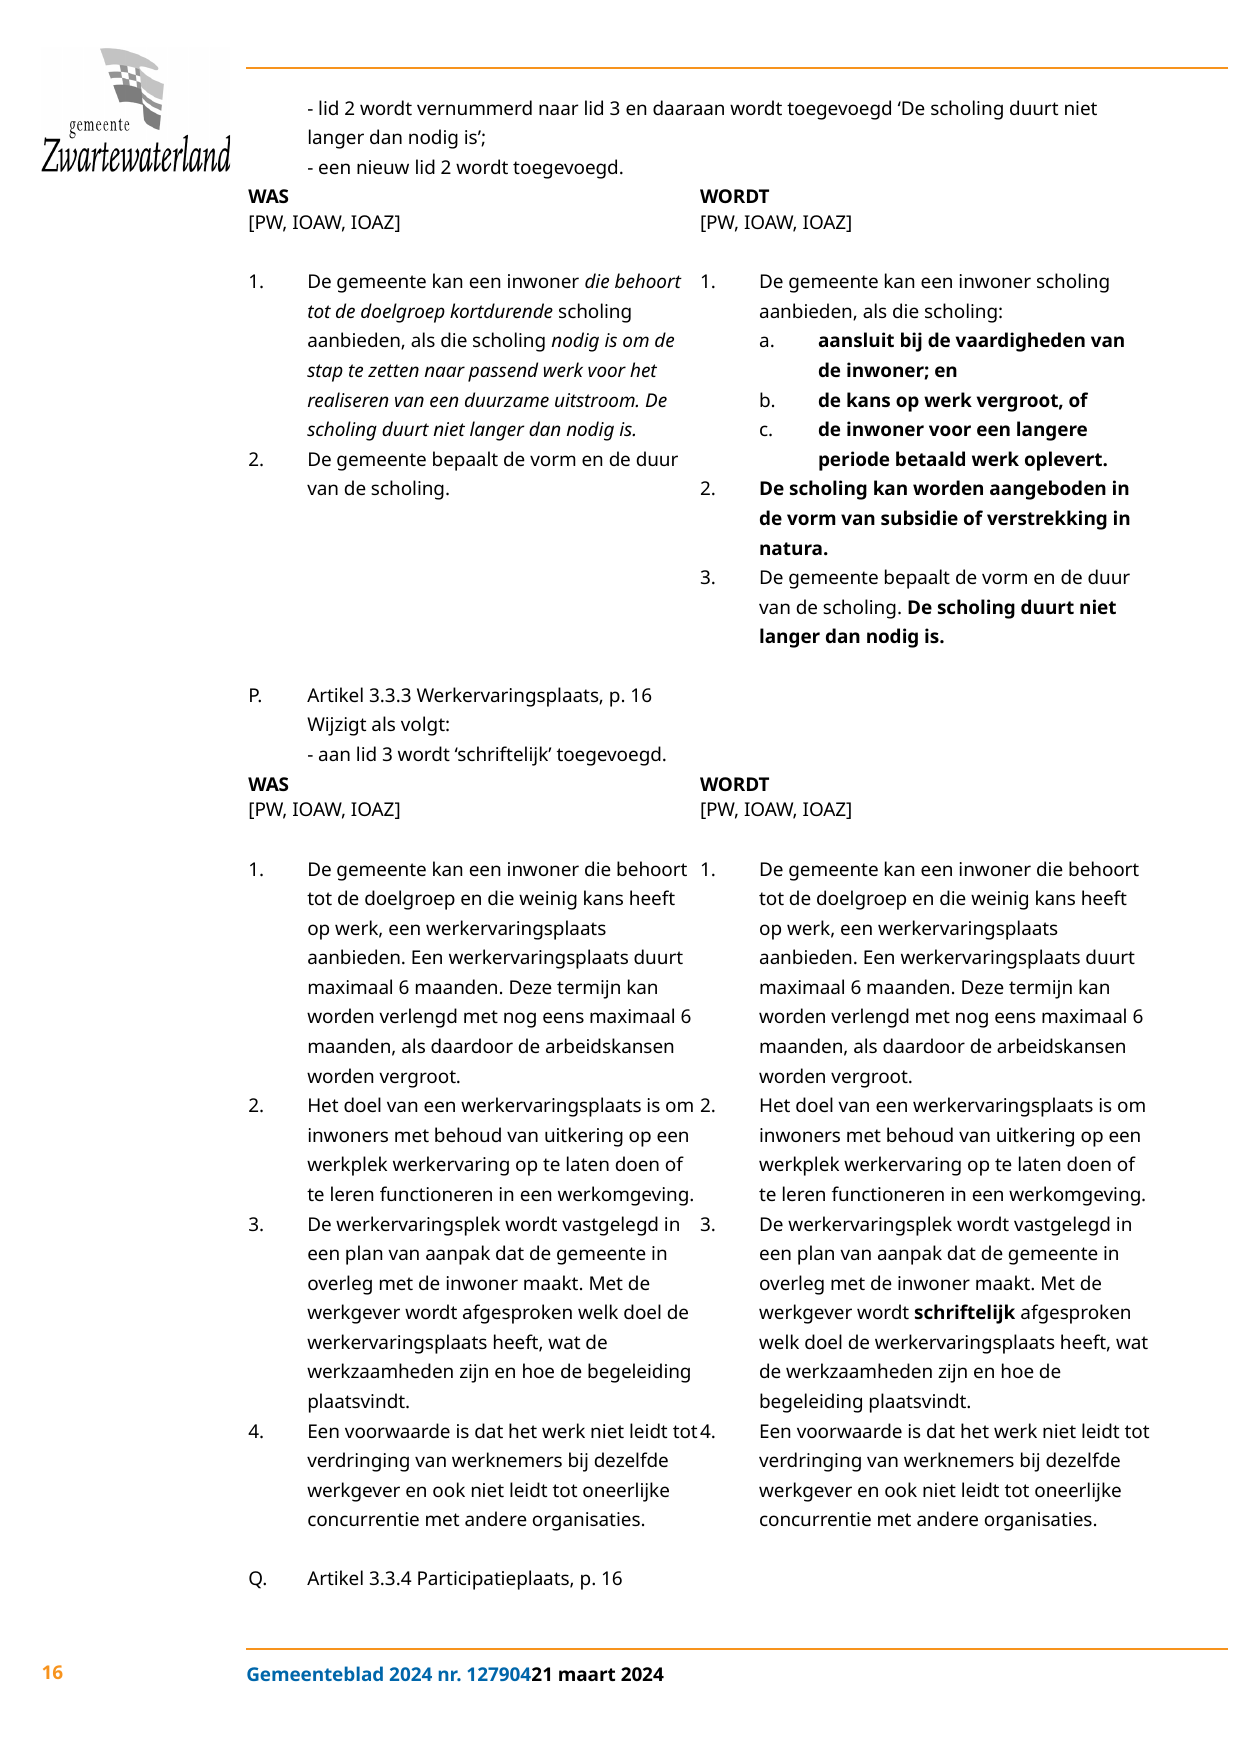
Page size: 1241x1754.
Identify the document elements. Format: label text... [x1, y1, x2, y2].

list Artikel 3.3.3 Werkervaringsplaats, p. 16 [248, 682, 1152, 708]
table_cell [PW, IOAW, IOAZ] De gemeente kan een inwoner die behoort tot de doelgroep kortdurende scholing aanbieden, als die scholing nodig is om de stap te zetten naar passend werk voor het realiseren van een duurzame uitstroom. De scholing duurt niet langer dan nodig is. De gemeente bepaalt de vorm en de duur van de scholing. [248, 209, 700, 649]
table_header WAS [248, 771, 700, 797]
list Wijzigt als volgt: [248, 712, 1152, 737]
table_header WORDT [700, 184, 1152, 209]
list - een nieuw lid 2 wordt toegevoegd. [248, 154, 1152, 180]
table_cell [PW, IOAW, IOAZ] De gemeente kan een inwoner scholing aanbieden, als die scholing: aansluit bij de vaardigheden van de inwoner; en de kans op werk vergroot, of de inwoner voor een langere periode betaald werk oplevert. De scholing kan worden aangeboden in de vorm van subsidie of verstrekking in natura. De gemeente bepaalt de vorm en de duur van de scholing. De scholing duurt niet langer dan nodig is. [700, 209, 1152, 649]
table_header WORDT [700, 771, 1152, 797]
table_cell [PW, IOAW, IOAZ] De gemeente kan een inwoner die behoort tot de doelgroep en die weinig kans heeft op werk, een werkervaringsplaats aanbieden. Een werkervaringsplaats duurt maximaal 6 maanden. Deze termijn kan worden verlengd met nog eens maximaal 6 maanden, als daardoor de arbeidskansen worden vergroot. Het doel van een werkervaringsplaats is om inwoners met behoud van uitkering op een werkplek werkervaring op te laten doen of te leren functioneren in een werkomgeving. De werkervaringsplek wordt vastgelegd in een plan van aanpak dat de gemeente in overleg met de inwoner maakt. Met de werkgever wordt afgesproken welk doel de werkervaringsplaats heeft, wat de werkzaamheden zijn en hoe de begeleiding plaatsvindt. Een voorwaarde is dat het werk niet leidt tot verdringing van werknemers bij dezelfde werkgever en ook niet leidt tot oneerlijke concurrentie met andere organisaties. [248, 797, 700, 1532]
list - aan lid 3 wordt ‘schriftelijk’ toegevoegd. [248, 741, 1152, 767]
list Artikel 3.3.4 Participatieplaats, p. 16 [248, 1565, 1152, 1591]
picture [41, 47, 231, 172]
table_header WAS [248, 184, 700, 209]
table_cell [PW, IOAW, IOAZ] De gemeente kan een inwoner die behoort tot de doelgroep en die weinig kans heeft op werk, een werkervaringsplaats aanbieden. Een werkervaringsplaats duurt maximaal 6 maanden. Deze termijn kan worden verlengd met nog eens maximaal 6 maanden, als daardoor de arbeidskansen worden vergroot. Het doel van een werkervaringsplaats is om inwoners met behoud van uitkering op een werkplek werkervaring op te laten doen of te leren functioneren in een werkomgeving. De werkervaringsplek wordt vastgelegd in een plan van aanpak dat de gemeente in overleg met de inwoner maakt. Met de werkgever wordt schriftelijk afgesproken welk doel de werkervaringsplaats heeft, wat de werkzaamheden zijn en hoe de begeleiding plaatsvindt. Een voorwaarde is dat het werk niet leidt tot verdringing van werknemers bij dezelfde werkgever en ook niet leidt tot oneerlijke concurrentie met andere organisaties. [700, 797, 1152, 1532]
list - lid 2 wordt vernummerd naar lid 3 en daaraan wordt toegevoegd ‘De scholing duurt niet langer dan nodig is’; [248, 95, 1152, 150]
